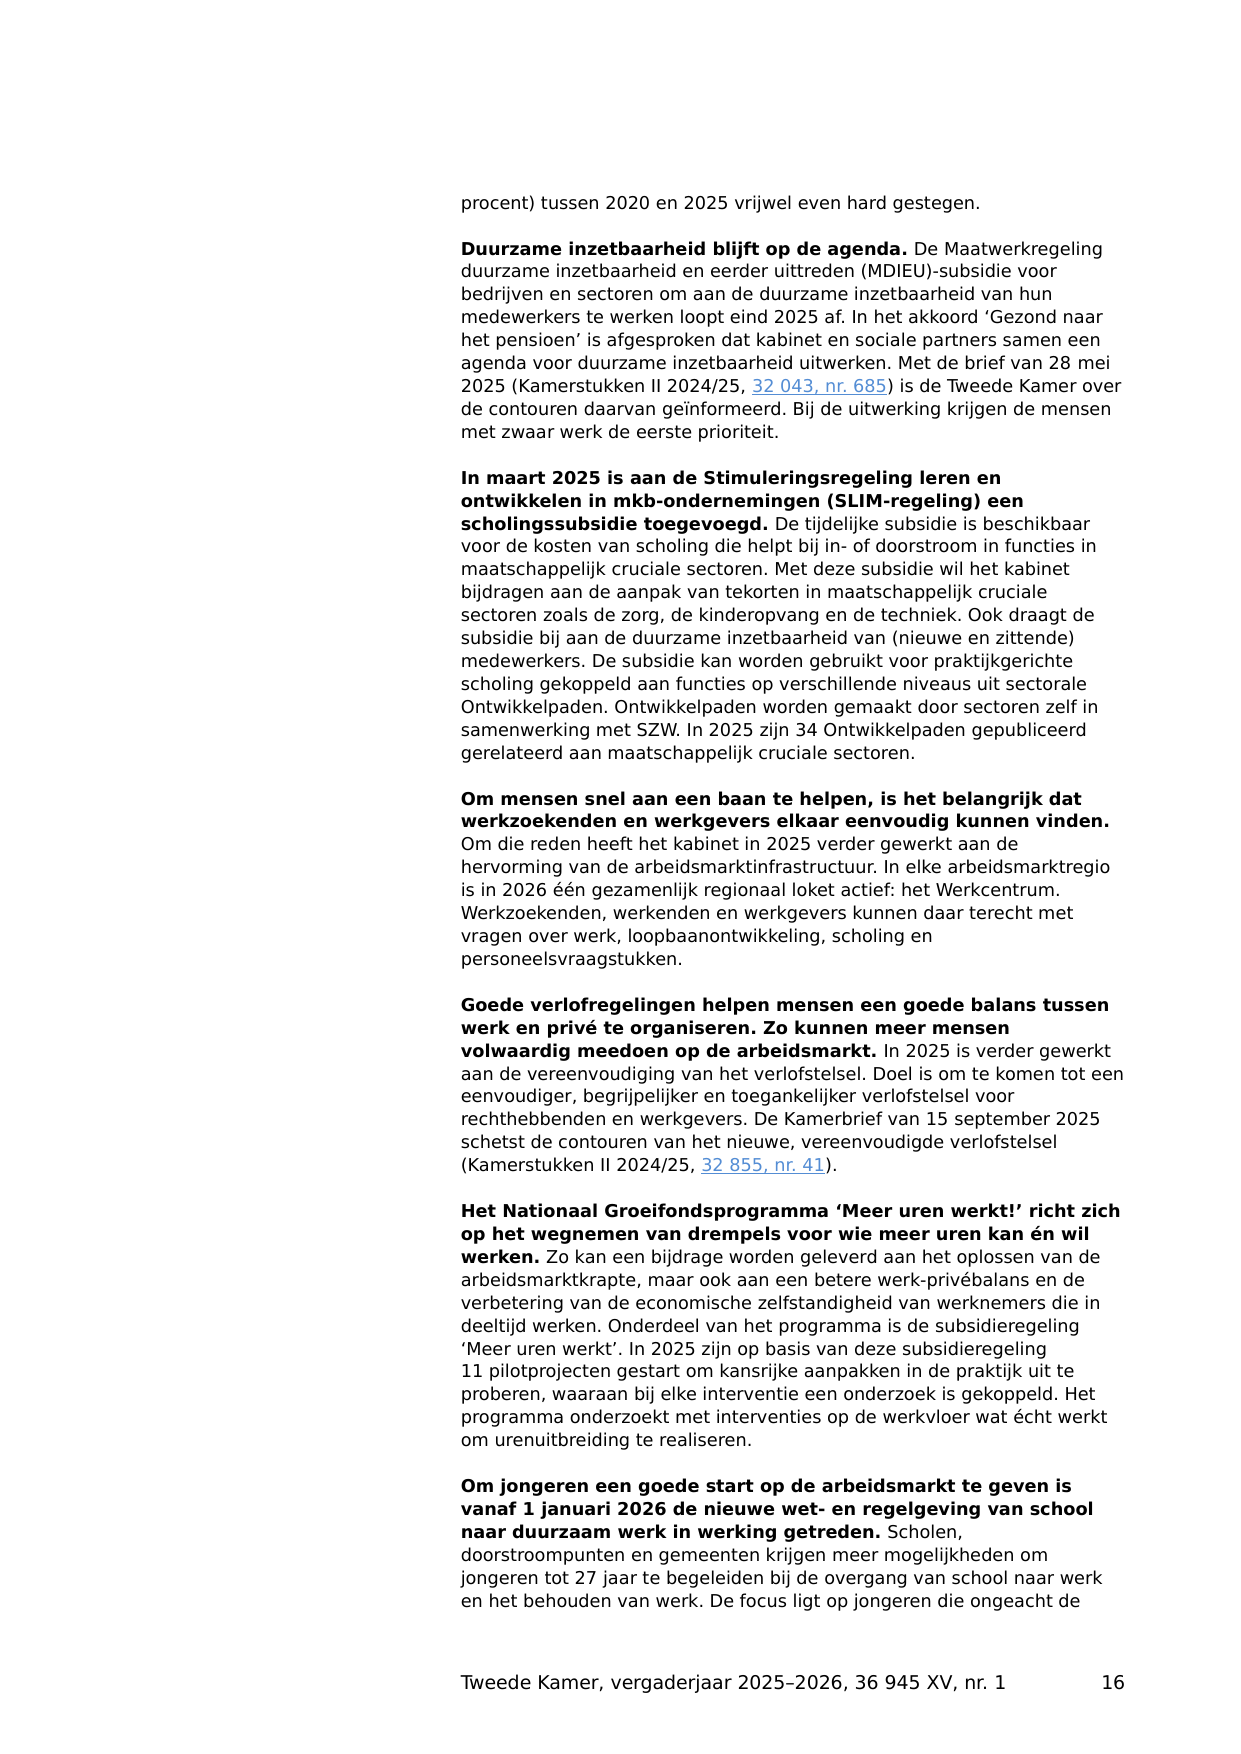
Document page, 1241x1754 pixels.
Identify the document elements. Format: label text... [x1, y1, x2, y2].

text procent) tussen 2020 en 2025 vrijwel even hard gestegen. [461, 191, 1125, 214]
text Goede verlofregelingen helpen mensen een goede balans tussen werk en privé te organiseren. Zo kunnen meer mensen volwaardig meedoen op de arbeidsmarkt. In 2025 is verder gewerkt aan de vereenvoudiging van het verlofstelsel. Doel is om te komen tot een eenvoudiger, begrijpelijker en toegankelijker verlofstelsel voor rechthebbenden en werkgevers. De Kamerbrief van 15 september 2025 schetst de contouren van het nieuwe, vereenvoudigde verlofstelsel (Kamerstukken II 2024/25, 32 855, nr. 41). [461, 993, 1125, 1176]
text Duurzame inzetbaarheid blijft op de agenda. De Maatwerkregeling duurzame inzetbaarheid en eerder uittreden (MDIEU)-subsidie voor bedrijven en sectoren om aan de duurzame inzetbaarheid van hun medewerkers te werken loopt eind 2025 af. In het akkoord ‘Gezond naar het pensioen’ is afgesproken dat kabinet en sociale partners samen een agenda voor duurzame inzetbaarheid uitwerken. Met de brief van 28 mei 2025 (Kamerstukken II 2024/25, 32 043, nr. 685) is de Tweede Kamer over de contouren daarvan geïnformeerd. Bij de uitwerking krijgen de mensen met zwaar werk de eerste prioriteit. [461, 237, 1125, 443]
text Het Nationaal Groeifondsprogramma ‘Meer uren werkt!’ richt zich op het wegnemen van drempels voor wie meer uren kan én wil werken. Zo kan een bijdrage worden geleverd aan het oplossen van de arbeidsmarktkrapte, maar ook aan een betere werk-privébalans en de verbetering van de economische zelfstandigheid van werknemers die in deeltijd werken. Onderdeel van het programma is de subsidieregeling ‘Meer uren werkt’. In 2025 zijn op basis van deze subsidieregeling 11 pilotprojecten gestart om kansrijke aanpakken in de praktijk uit te proberen, waaraan bij elke interventie een onderzoek is gekoppeld. Het programma onderzoekt met interventies op de werkvloer wat écht werkt om urenuitbreiding te realiseren. [461, 1199, 1125, 1451]
text Om mensen snel aan een baan te helpen, is het belangrijk dat werkzoekenden en werkgevers elkaar eenvoudig kunnen vinden. Om die reden heeft het kabinet in 2025 verder gewerkt aan de hervorming van de arbeidsmarktinfrastructuur. In elke arbeidsmarktregio is in 2026 één gezamenlijk regionaal loket actief: het Werkcentrum. Werkzoekenden, werkenden en werkgevers kunnen daar terecht met vragen over werk, loopbaanontwikkeling, scholing en personeelsvraagstukken. [461, 787, 1125, 970]
text Om jongeren een goede start op de arbeidsmarkt te geven is vanaf 1 januari 2026 de nieuwe wet- en regelgeving van school naar duurzaam werk in werking getreden. Scholen, doorstroompunten en gemeenten krijgen meer mogelijkheden om jongeren tot 27 jaar te begeleiden bij de overgang van school naar werk en het behouden van werk. De focus ligt op jongeren die ongeacht de [461, 1474, 1125, 1612]
text In maart 2025 is aan de Stimuleringsregeling leren en ontwikkelen in mkb-ondernemingen (SLIM-regeling) een scholingssubsidie toegevoegd. De tijdelijke subsidie is beschikbaar voor de kosten van scholing die helpt bij in- of doorstroom in functies in maatschappelijk cruciale sectoren. Met deze subsidie wil het kabinet bijdragen aan de aanpak van tekorten in maatschappelijk cruciale sectoren zoals de zorg, de kinderopvang en de techniek. Ook draagt de subsidie bij aan de duurzame inzetbaarheid van (nieuwe en zittende) medewerkers. De subsidie kan worden gebruikt voor praktijkgerichte scholing gekoppeld aan functies op verschillende niveaus uit sectorale Ontwikkelpaden. Ontwikkelpaden worden gemaakt door sectoren zelf in samenwerking met SZW. In 2025 zijn 34 Ontwikkelpaden gepubliceerd gerelateerd aan maatschappelijk cruciale sectoren. [461, 466, 1125, 764]
